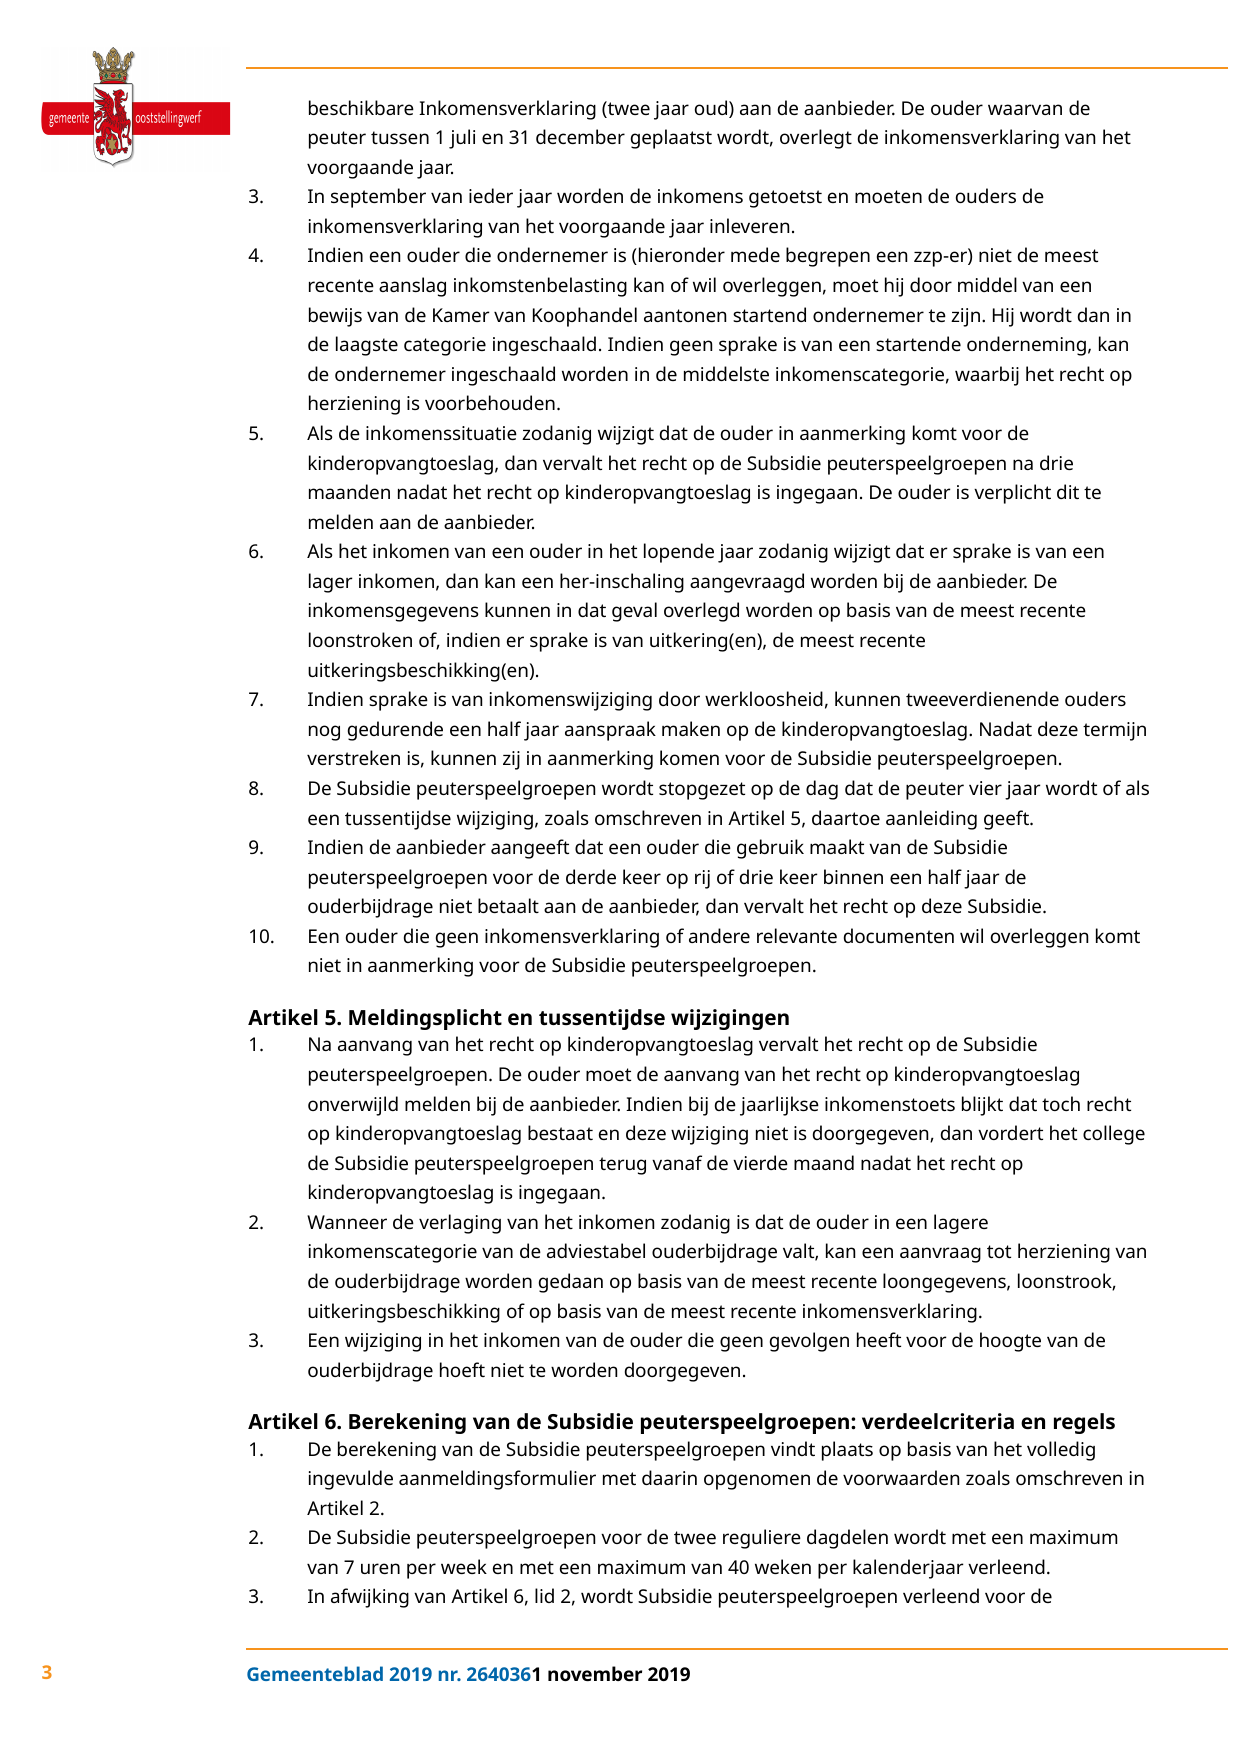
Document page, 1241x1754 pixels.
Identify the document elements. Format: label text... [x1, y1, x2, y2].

list De berekening van de Subsidie peuterspeelgroepen vindt plaats op basis van het volledig ingevulde aanmeldingsformulier met daarin opgenomen de voorwaarden zoals omschreven in Artikel 2. [248, 1436, 1152, 1521]
list In september van ieder jaar worden de inkomens getoetst en moeten de ouders de inkomensverklaring van het voorgaande jaar inleveren. [248, 183, 1152, 239]
list Indien een ouder die ondernemer is (hieronder mede begrepen een zzp-er) niet de meest recente aanslag inkomstenbelasting kan of wil overleggen, moet hij door middel van een bewijs van de Kamer van Koophandel aantonen startend ondernemer te zijn. Hij wordt dan in de laagste categorie ingeschaald. Indien geen sprake is van een startende onderneming, kan de ondernemer ingeschaald worden in de middelste inkomenscategorie, waarbij het recht op herziening is voorbehouden. [248, 243, 1152, 416]
list Indien de aanbieder aangeeft dat een ouder die gebruik maakt van de Subsidie peuterspeelgroepen voor de derde keer op rij of drie keer binnen een half jaar de ouderbijdrage niet betaalt aan de aanbieder, dan vervalt het recht op deze Subsidie. [248, 834, 1152, 919]
list Als de inkomenssituatie zodanig wijzigt dat de ouder in aanmerking komt voor de kinderopvangtoeslag, dan vervalt het recht op de Subsidie peuterspeelgroepen na drie maanden nadat het recht op kinderopvangtoeslag is ingegaan. De ouder is verplicht dit te melden aan de aanbieder. [248, 420, 1152, 535]
list Na aanvang van het recht op kinderopvangtoeslag vervalt het recht op de Subsidie peuterspeelgroepen. De ouder moet de aanvang van het recht op kinderopvangtoeslag onverwijld melden bij de aanbieder. Indien bij de jaarlijkse inkomenstoets blijkt dat toch recht op kinderopvangtoeslag bestaat en deze wijziging niet is doorgegeven, dan vordert het college de Subsidie peuterspeelgroepen terug vanaf de vierde maand nadat het recht op kinderopvangtoeslag is ingegaan. [248, 1032, 1152, 1205]
list Een ouder die geen inkomensverklaring of andere relevante documenten wil overleggen komt niet in aanmerking voor de Subsidie peuterspeelgroepen. [248, 923, 1152, 978]
text Artikel 5. Meldingsplicht en tussentijdse wijzigingen [248, 1003, 1152, 1032]
list Indien sprake is van inkomenswijziging door werkloosheid, kunnen tweeverdienende ouders nog gedurende een half jaar aanspraak maken op de kinderopvangtoeslag. Nadat deze termijn verstreken is, kunnen zij in aanmerking komen voor de Subsidie peuterspeelgroepen. [248, 686, 1152, 771]
list beschikbare Inkomensverklaring (twee jaar oud) aan de aanbieder. De ouder waarvan de peuter tussen 1 juli en 31 december geplaatst wordt, overlegt de inkomensverklaring van het voorgaande jaar. [248, 95, 1152, 180]
text Artikel 6. Berekening van de Subsidie peuterspeelgroepen: verdeelcriteria en regels [248, 1407, 1152, 1436]
list Een wijziging in het inkomen van de ouder die geen gevolgen heeft voor de hoogte van de ouderbijdrage hoeft niet te worden doorgegeven. [248, 1327, 1152, 1383]
list In afwijking van Artikel 6, lid 2, wordt Subsidie peuterspeelgroepen verleend voor de [248, 1584, 1152, 1609]
list De Subsidie peuterspeelgroepen wordt stopgezet op de dag dat de peuter vier jaar wordt of als een tussentijdse wijziging, zoals omschreven in Artikel 5, daartoe aanleiding geeft. [248, 775, 1152, 831]
picture [41, 47, 231, 172]
list De Subsidie peuterspeelgroepen voor de twee reguliere dagdelen wordt met een maximum van 7 uren per week en met een maximum van 40 weken per kalenderjaar verleend. [248, 1524, 1152, 1580]
list Als het inkomen van een ouder in het lopende jaar zodanig wijzigt dat er sprake is van een lager inkomen, dan kan een her-inschaling aangevraagd worden bij de aanbieder. De inkomensgegevens kunnen in dat geval overlegd worden op basis van de meest recente loonstroken of, indien er sprake is van uitkering(en), de meest recente uitkeringsbeschikking(en). [248, 538, 1152, 683]
list Wanneer de verlaging van het inkomen zodanig is dat de ouder in een lagere inkomenscategorie van de adviestabel ouderbijdrage valt, kan een aanvraag tot herziening van de ouderbijdrage worden gedaan op basis van de meest recente loongegevens, loonstrook, uitkeringsbeschikking of op basis van de meest recente inkomensverklaring. [248, 1209, 1152, 1323]
